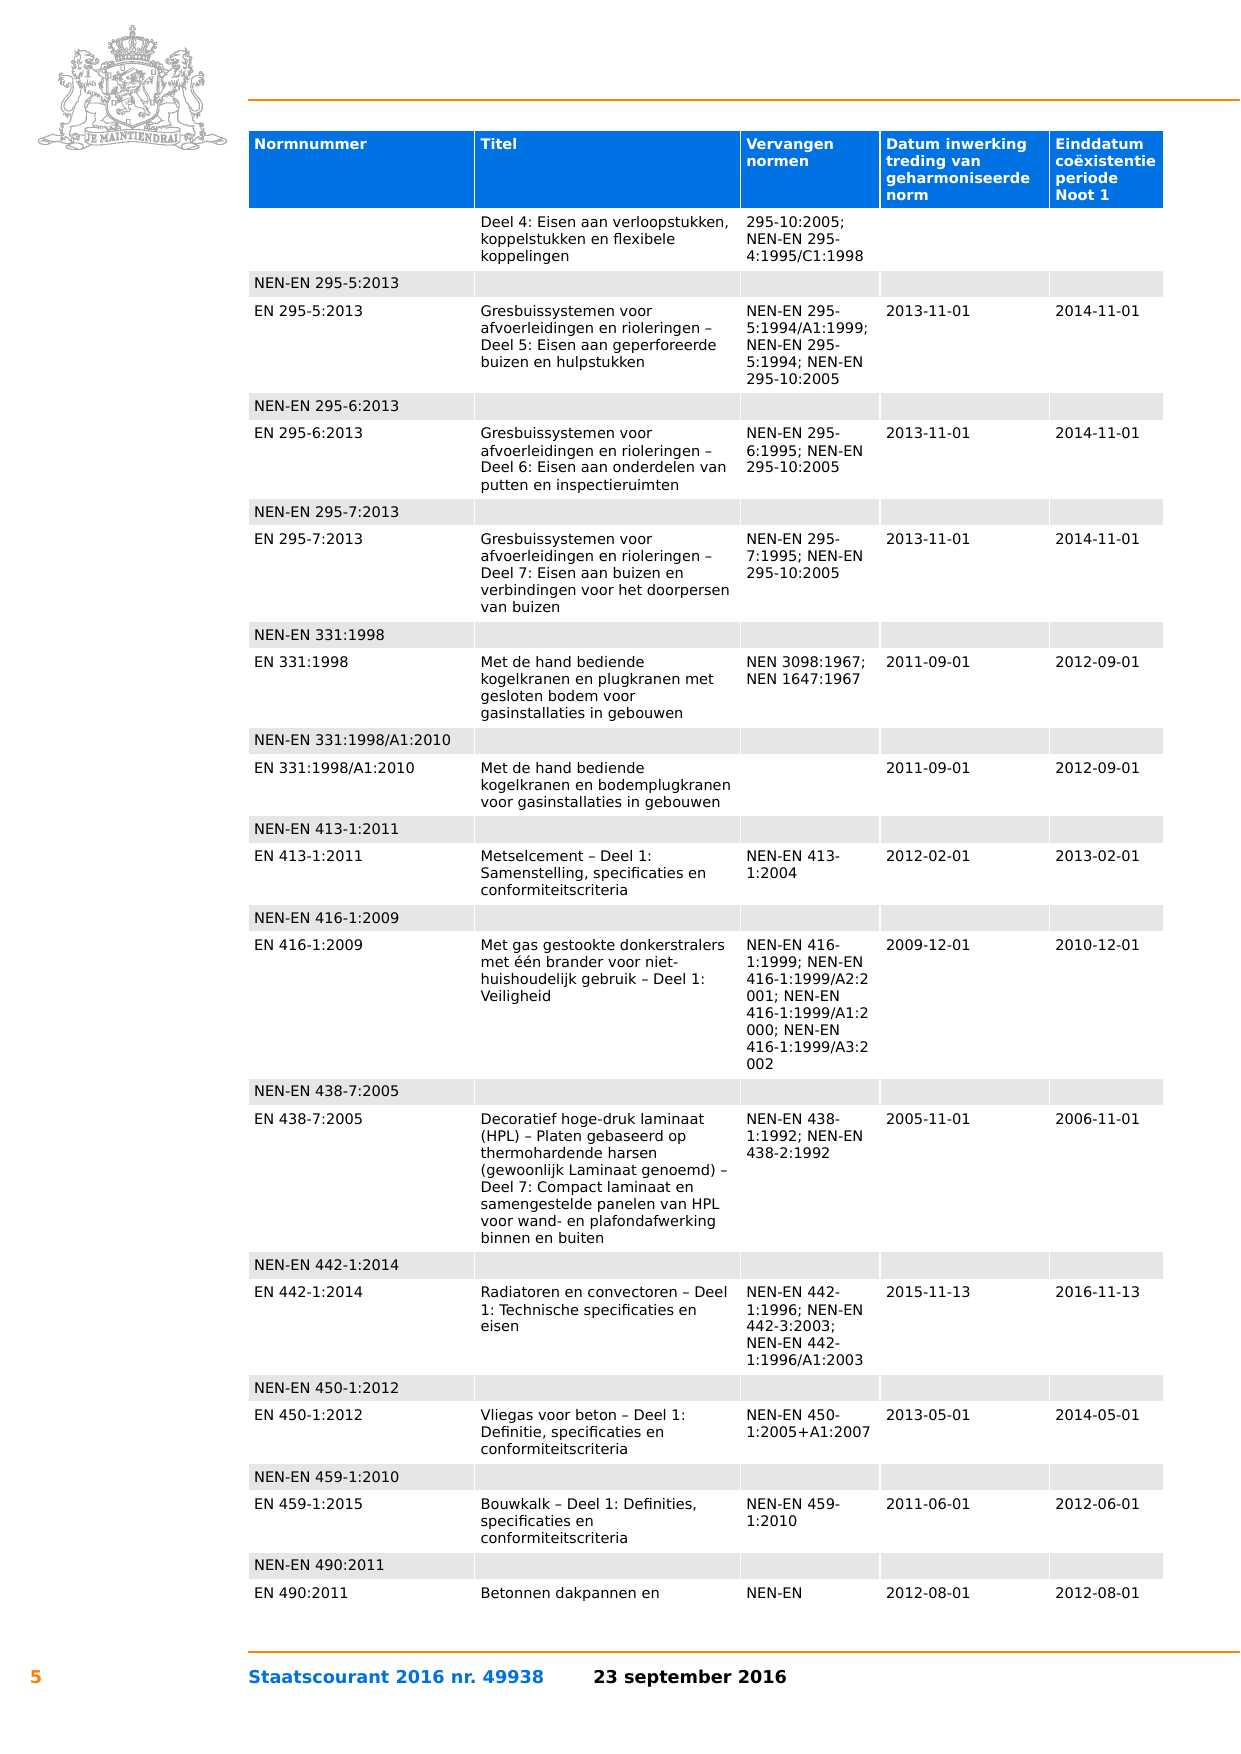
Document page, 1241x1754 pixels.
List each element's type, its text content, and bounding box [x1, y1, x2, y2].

table_cell 2006-11-01 [1050, 1106, 1163, 1251]
table_cell NEN-EN 442-1:1996; NEN-EN 442-3:2003; NEN-EN 442-1:1996/A1:2003 [741, 1280, 879, 1374]
table_cell [881, 1464, 1049, 1490]
table_cell 2015-11-13 [881, 1280, 1049, 1374]
table_cell 2011-06-01 [881, 1491, 1049, 1551]
table_cell NEN-EN 416-1:2009 [249, 905, 474, 931]
table_cell [881, 1252, 1049, 1279]
table_cell [1050, 1464, 1163, 1490]
table_cell [741, 905, 879, 931]
table_cell [475, 393, 740, 420]
table_cell 2013-11-01 [881, 298, 1049, 392]
table_cell NEN-EN 331:1998 [249, 622, 474, 648]
table_cell [1050, 816, 1163, 843]
table_cell [475, 1375, 740, 1401]
table_cell 2013-11-01 [881, 421, 1049, 498]
table_cell [741, 499, 879, 525]
table_cell 2012-08-01 [881, 1580, 1049, 1606]
table_cell [475, 1079, 740, 1105]
table_cell Met de hand bediende kogelkranen en bodemplugkranen voor gasinstallaties in gebouwen [475, 755, 740, 815]
table_cell 2014-05-01 [1050, 1403, 1163, 1463]
table_cell NEN-EN 295-7:2013 [249, 499, 474, 525]
table_cell 2014-11-01 [1050, 526, 1163, 621]
table_cell NEN-EN 295-7:1995; NEN-EN 295-10:2005 [741, 526, 879, 621]
table_cell NEN-EN 450-1:2012 [249, 1375, 474, 1401]
table_cell NEN-EN 459-1:2010 [249, 1464, 474, 1490]
table_cell Decoratief hoge-druk laminaat (HPL) – Platen gebaseerd op thermohardende harsen (gewoonlijk Laminaat genoemd) – Deel 7: Compact laminaat en samengestelde panelen van HPL voor wand- en plafondafwerking binnen en buiten [475, 1106, 740, 1251]
table_cell [1050, 1553, 1163, 1579]
table_cell [1050, 499, 1163, 525]
table_cell NEN-EN 438-1:1992; NEN-EN 438-2:1992 [741, 1106, 879, 1251]
table_cell [881, 209, 1049, 269]
table_cell [1050, 1375, 1163, 1401]
picture [38, 25, 227, 150]
table_cell [881, 1079, 1049, 1105]
table_cell EN 459-1:2015 [249, 1491, 474, 1551]
table_header Einddatum coëxistentieperiode Noot 1 [1050, 131, 1163, 208]
table_cell [475, 271, 740, 297]
table_cell NEN-EN 295-6:1995; NEN-EN 295-10:2005 [741, 421, 879, 498]
table_cell [881, 1553, 1049, 1579]
table_cell NEN-EN 413-1:2004 [741, 844, 879, 904]
table_cell NEN-EN 295-5:1994/A1:1999; NEN-EN 295-5:1994; NEN-EN 295-10:2005 [741, 298, 879, 392]
table_cell NEN-EN 295-6:2013 [249, 393, 474, 420]
table_cell [741, 1252, 879, 1279]
table_cell [881, 1375, 1049, 1401]
table_cell [1050, 393, 1163, 420]
table_cell [475, 499, 740, 525]
table_cell [475, 1553, 740, 1579]
table_cell 2005-11-01 [881, 1106, 1049, 1251]
table_cell NEN-EN 438-7:2005 [249, 1079, 474, 1105]
table_cell 2012-08-01 [1050, 1580, 1163, 1606]
table_cell 2013-05-01 [881, 1403, 1049, 1463]
table_cell NEN-EN 450-1:2005+A1:2007 [741, 1403, 879, 1463]
table_cell [741, 1464, 879, 1490]
table_cell [881, 393, 1049, 420]
table_cell [475, 1252, 740, 1279]
table_cell EN 450-1:2012 [249, 1403, 474, 1463]
table_cell [741, 1375, 879, 1401]
table_cell [1050, 905, 1163, 931]
table_cell [475, 622, 740, 648]
table_cell EN 413-1:2011 [249, 844, 474, 904]
table_cell [741, 728, 879, 754]
table_cell NEN-EN 331:1998/A1:2010 [249, 728, 474, 754]
table_cell [881, 816, 1049, 843]
table_cell Met gas gestookte donkerstralers met één brander voor niet-huishoudelijk gebruik – Deel 1: Veiligheid [475, 933, 740, 1078]
table_cell 2012-06-01 [1050, 1491, 1163, 1551]
table_cell [881, 622, 1049, 648]
table_cell 2012-09-01 [1050, 755, 1163, 815]
table_cell 2012-09-01 [1050, 649, 1163, 726]
table_cell [881, 271, 1049, 297]
table_cell 2014-11-01 [1050, 421, 1163, 498]
table_cell [881, 728, 1049, 754]
table_cell [1050, 622, 1163, 648]
table_header Normnummer [249, 131, 474, 208]
table_cell 2013-02-01 [1050, 844, 1163, 904]
table_cell NEN-EN 413-1:2011 [249, 816, 474, 843]
table_cell [1050, 728, 1163, 754]
table_cell [1050, 209, 1163, 269]
table_cell Betonnen dakpannen en [475, 1580, 740, 1606]
table_cell [1050, 271, 1163, 297]
table_cell [741, 1553, 879, 1579]
table_cell Met de hand bediende kogelkranen en plugkranen met gesloten bodem voor gasinstallaties in gebouwen [475, 649, 740, 726]
table_cell EN 331:1998 [249, 649, 474, 726]
table_cell 2013-11-01 [881, 526, 1049, 621]
table_cell EN 331:1998/A1:2010 [249, 755, 474, 815]
table_cell Vliegas voor beton – Deel 1: Definitie, specificaties en conformiteitscriteria [475, 1403, 740, 1463]
table_cell Gresbuissystemen voor afvoerleidingen en rioleringen – Deel 5: Eisen aan geperforeerde buizen en hulpstukken [475, 298, 740, 392]
table_cell Gresbuissystemen voor afvoerleidingen en rioleringen – Deel 6: Eisen aan onderdelen van putten en inspectieruimten [475, 421, 740, 498]
table_header Vervangen normen [741, 131, 879, 208]
table_cell [249, 209, 474, 269]
table_cell EN 295-6:2013 [249, 421, 474, 498]
table_cell EN 438-7:2005 [249, 1106, 474, 1251]
table_cell NEN-EN 295-5:2013 [249, 271, 474, 297]
table_cell Bouwkalk – Deel 1: Definities, specificaties en conformiteitscriteria [475, 1491, 740, 1551]
table_cell [881, 905, 1049, 931]
table_cell [881, 499, 1049, 525]
table_cell EN 416-1:2009 [249, 933, 474, 1078]
table_cell [741, 1079, 879, 1105]
table_cell 2010-12-01 [1050, 933, 1163, 1078]
table_cell NEN-EN 459-1:2010 [741, 1491, 879, 1551]
table_header Datum inwerking treding van geharmoniseerde norm [881, 131, 1049, 208]
table_cell Metselcement – Deel 1: Samenstelling, specificaties en conformiteitscriteria [475, 844, 740, 904]
table_cell [741, 271, 879, 297]
table_cell [475, 728, 740, 754]
table_cell [741, 755, 879, 815]
table_cell [475, 816, 740, 843]
table_cell [741, 816, 879, 843]
table_cell [741, 622, 879, 648]
table_cell 2011-09-01 [881, 649, 1049, 726]
table_cell NEN 3098:1967; NEN 1647:1967 [741, 649, 879, 726]
table_cell NEN-EN [741, 1580, 879, 1606]
table_cell Deel 4: Eisen aan verloopstukken, koppelstukken en flexibele koppelingen [475, 209, 740, 269]
table_cell EN 490:2011 [249, 1580, 474, 1606]
table_cell NEN-EN 490:2011 [249, 1553, 474, 1579]
table_cell [741, 393, 879, 420]
table_cell NEN-EN 442-1:2014 [249, 1252, 474, 1279]
table_cell EN 442-1:2014 [249, 1280, 474, 1374]
table_cell EN 295-7:2013 [249, 526, 474, 621]
table_cell 295-10:2005; NEN-EN 295-4:1995/C1:1998 [741, 209, 879, 269]
table_cell NEN-EN 416-1:1999; NEN-EN 416-1:1999/A2:2001; NEN-EN 416-1:1999/A1:2000; NEN-EN 416-1:1999/A3:2002 [741, 933, 879, 1078]
table_cell [1050, 1079, 1163, 1105]
table_header Titel [475, 131, 740, 208]
table_cell 2014-11-01 [1050, 298, 1163, 392]
table_cell 2009-12-01 [881, 933, 1049, 1078]
table_cell [475, 1464, 740, 1490]
table_cell 2012-02-01 [881, 844, 1049, 904]
table_cell 2011-09-01 [881, 755, 1049, 815]
table_cell [1050, 1252, 1163, 1279]
table_cell 2016-11-13 [1050, 1280, 1163, 1374]
table_cell Gresbuissystemen voor afvoerleidingen en rioleringen – Deel 7: Eisen aan buizen en verbindingen voor het doorpersen van buizen [475, 526, 740, 621]
table_cell [475, 905, 740, 931]
table_cell Radiatoren en convectoren – Deel 1: Technische specificaties en eisen [475, 1280, 740, 1374]
table_cell EN 295-5:2013 [249, 298, 474, 392]
